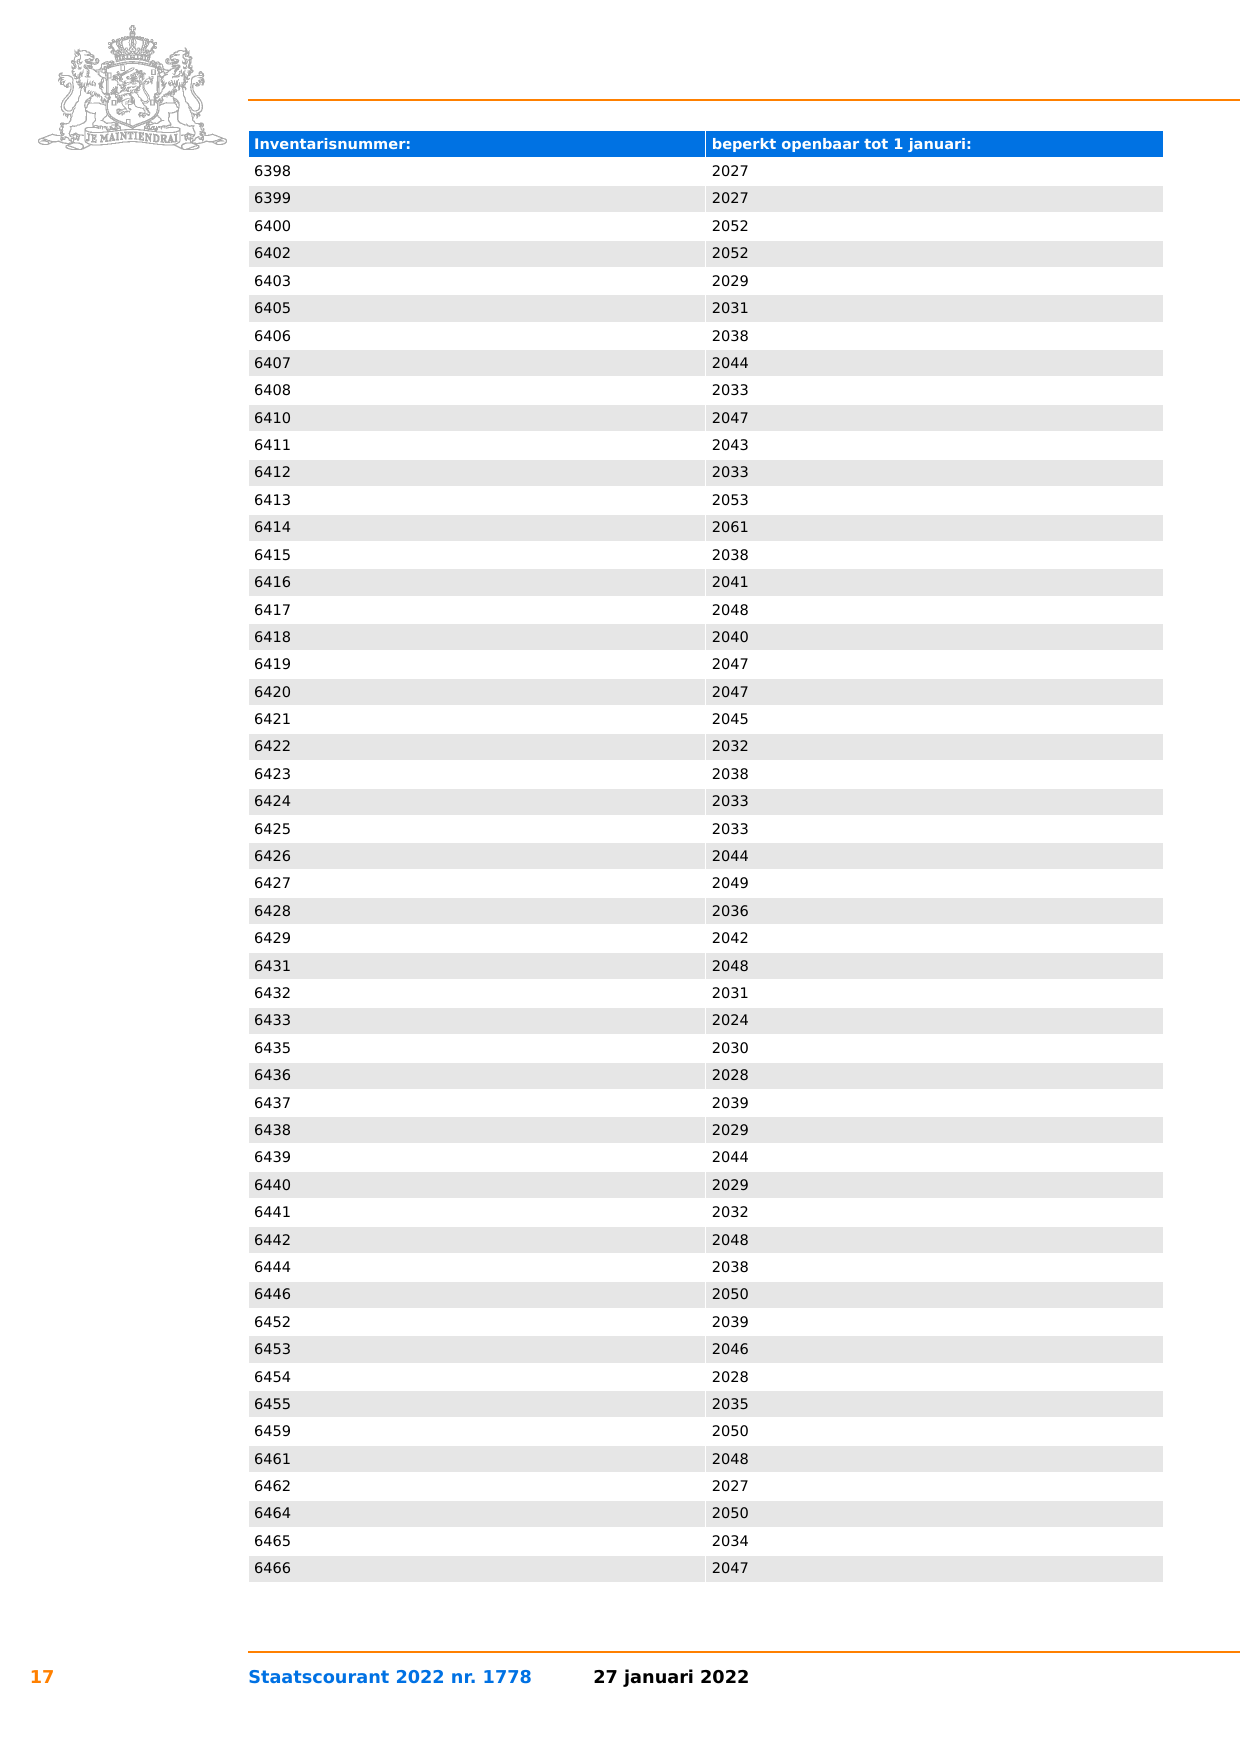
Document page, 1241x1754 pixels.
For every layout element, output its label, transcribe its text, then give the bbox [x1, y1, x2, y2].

table_cell 2033 [706, 789, 1163, 815]
table_cell 6432 [249, 980, 705, 1007]
table_cell 6453 [249, 1336, 705, 1363]
table_cell 2039 [706, 1090, 1163, 1116]
table_cell 2030 [706, 1035, 1163, 1061]
table_cell 2036 [706, 898, 1163, 924]
table_cell 6419 [249, 651, 705, 678]
table_cell 6421 [249, 706, 705, 733]
table_cell 2047 [706, 651, 1163, 678]
table_cell 2038 [706, 542, 1163, 568]
table_cell 2031 [706, 295, 1163, 322]
table_cell 6429 [249, 925, 705, 952]
table_cell 2041 [706, 569, 1163, 596]
table_cell 6405 [249, 295, 705, 322]
table_cell 6462 [249, 1473, 705, 1500]
table_cell 6420 [249, 679, 705, 705]
table_cell 2024 [706, 1008, 1163, 1034]
table_cell 2033 [706, 378, 1163, 404]
table_cell 6437 [249, 1090, 705, 1116]
table_cell 6417 [249, 597, 705, 623]
table_cell 2031 [706, 980, 1163, 1007]
table_cell 2027 [706, 186, 1163, 212]
table_cell 6422 [249, 734, 705, 760]
table_cell 2033 [706, 816, 1163, 842]
table_cell 2032 [706, 1199, 1163, 1226]
table_cell 2028 [706, 1364, 1163, 1390]
table_cell 6440 [249, 1172, 705, 1198]
table_cell 6416 [249, 569, 705, 596]
table_cell 6433 [249, 1008, 705, 1034]
table_cell 6406 [249, 323, 705, 349]
table_cell 2035 [706, 1391, 1163, 1417]
table_cell 2034 [706, 1528, 1163, 1554]
table_cell 6410 [249, 405, 705, 431]
table_cell 6452 [249, 1309, 705, 1335]
table_cell 2052 [706, 213, 1163, 239]
table_cell 2050 [706, 1501, 1163, 1527]
table_cell 2043 [706, 432, 1163, 459]
table_cell 2045 [706, 706, 1163, 733]
table_cell 2061 [706, 515, 1163, 541]
table_cell 6454 [249, 1364, 705, 1390]
table_cell 2029 [706, 268, 1163, 294]
table_cell 6444 [249, 1254, 705, 1281]
table_cell 6423 [249, 761, 705, 787]
table_cell 6418 [249, 624, 705, 650]
table_cell 6465 [249, 1528, 705, 1554]
table_cell 6446 [249, 1282, 705, 1308]
table_cell 6398 [249, 158, 705, 185]
table_cell 2047 [706, 1556, 1163, 1582]
table_cell 2052 [706, 241, 1163, 267]
table_cell 6459 [249, 1419, 705, 1445]
table_cell 6424 [249, 789, 705, 815]
table_cell 6414 [249, 515, 705, 541]
table_cell 6441 [249, 1199, 705, 1226]
table_cell 2039 [706, 1309, 1163, 1335]
table_cell 6403 [249, 268, 705, 294]
table_cell 6435 [249, 1035, 705, 1061]
table_cell 2048 [706, 1227, 1163, 1253]
picture [38, 25, 227, 150]
table_cell 2029 [706, 1172, 1163, 1198]
table_cell 6466 [249, 1556, 705, 1582]
table_cell 6411 [249, 432, 705, 459]
table_cell 2044 [706, 1145, 1163, 1171]
table_cell 2042 [706, 925, 1163, 952]
table_cell 2048 [706, 953, 1163, 979]
table_cell 2053 [706, 487, 1163, 513]
table_cell 6427 [249, 871, 705, 897]
table_cell 6428 [249, 898, 705, 924]
table_cell 2038 [706, 761, 1163, 787]
table_cell 2027 [706, 158, 1163, 185]
table_cell 2028 [706, 1063, 1163, 1089]
table_cell 2033 [706, 460, 1163, 486]
table_cell 2050 [706, 1419, 1163, 1445]
table_header Inventarisnummer: [249, 131, 705, 157]
table_cell 6438 [249, 1117, 705, 1143]
table_cell 6400 [249, 213, 705, 239]
table_cell 6413 [249, 487, 705, 513]
table_cell 6461 [249, 1446, 705, 1472]
table_cell 2032 [706, 734, 1163, 760]
table_cell 2048 [706, 597, 1163, 623]
table_header beperkt openbaar tot 1 januari: [706, 131, 1163, 157]
table_cell 2040 [706, 624, 1163, 650]
table_cell 2049 [706, 871, 1163, 897]
table_cell 6399 [249, 186, 705, 212]
table_cell 6402 [249, 241, 705, 267]
table_cell 6455 [249, 1391, 705, 1417]
table_cell 6439 [249, 1145, 705, 1171]
table_cell 6425 [249, 816, 705, 842]
table_cell 2027 [706, 1473, 1163, 1500]
table_cell 2048 [706, 1446, 1163, 1472]
table_cell 2029 [706, 1117, 1163, 1143]
table_cell 6415 [249, 542, 705, 568]
table_cell 6431 [249, 953, 705, 979]
table_cell 2038 [706, 1254, 1163, 1281]
table_cell 6442 [249, 1227, 705, 1253]
table_cell 6412 [249, 460, 705, 486]
table_cell 6408 [249, 378, 705, 404]
table_cell 2038 [706, 323, 1163, 349]
table_cell 2044 [706, 350, 1163, 376]
table_cell 2050 [706, 1282, 1163, 1308]
table_cell 2047 [706, 679, 1163, 705]
table_cell 2047 [706, 405, 1163, 431]
table_cell 6436 [249, 1063, 705, 1089]
table_cell 2044 [706, 843, 1163, 869]
table_cell 6464 [249, 1501, 705, 1527]
table_cell 2046 [706, 1336, 1163, 1363]
table_cell 6426 [249, 843, 705, 869]
table_cell 6407 [249, 350, 705, 376]
